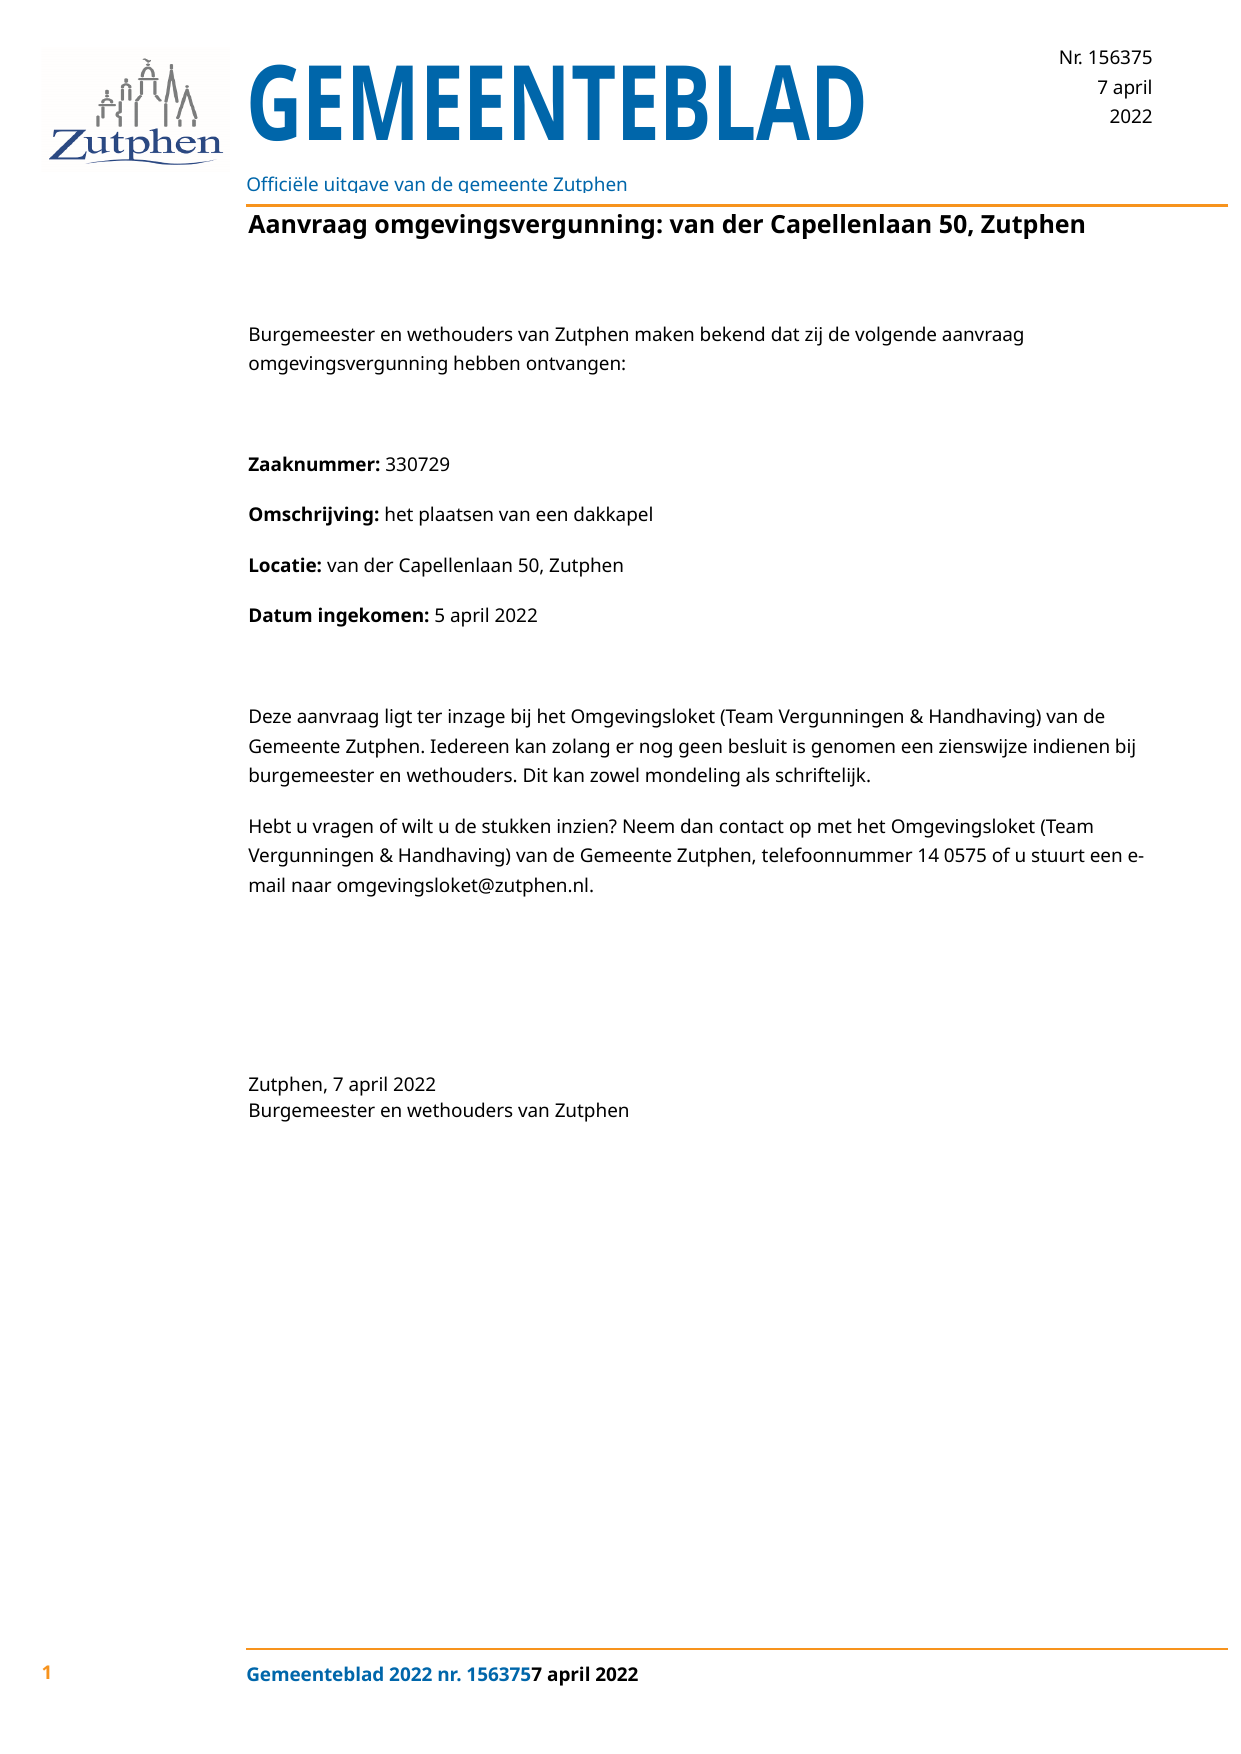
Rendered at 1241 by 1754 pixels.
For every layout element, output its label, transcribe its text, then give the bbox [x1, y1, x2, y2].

text Zaaknummer: 330729 [248, 451, 1152, 477]
text Burgemeester en wethouders van Zutphen maken bekend dat zij de volgende aanvraag omgevingsvergunning hebben ontvangen: [248, 321, 1152, 376]
text Omschrijving: het plaatsen van een dakkapel [248, 502, 1152, 527]
text Zutphen, 7 april 2022 [248, 1071, 1152, 1097]
text Hebt u vragen of wilt u de stukken inzien? Neem dan contact op met het Omgevingsloket (Team Vergunningen & Handhaving) van de Gemeente Zutphen, telefoonnummer 14 0575 of u stuurt een e-mail naar omgevingsloket@zutphen.nl. [248, 813, 1152, 898]
text Locatie: van der Capellenlaan 50, Zutphen [248, 552, 1152, 578]
text Burgemeester en wethouders van Zutphen [248, 1097, 1152, 1122]
text Datum ingekomen: 5 april 2022 [248, 602, 1152, 628]
text Aanvraag omgevingsvergunning: van der Capellenlaan 50, Zutphen [248, 207, 1152, 241]
picture [41, 47, 231, 172]
text Deze aanvraag ligt ter inzage bij het Omgevingsloket (Team Vergunningen & Handhaving) van de Gemeente Zutphen. Iedereen kan zolang er nog geen besluit is genomen een zienswijze indienen bij burgemeester en wethouders. Dit kan zowel mondeling als schriftelijk. [248, 703, 1152, 788]
